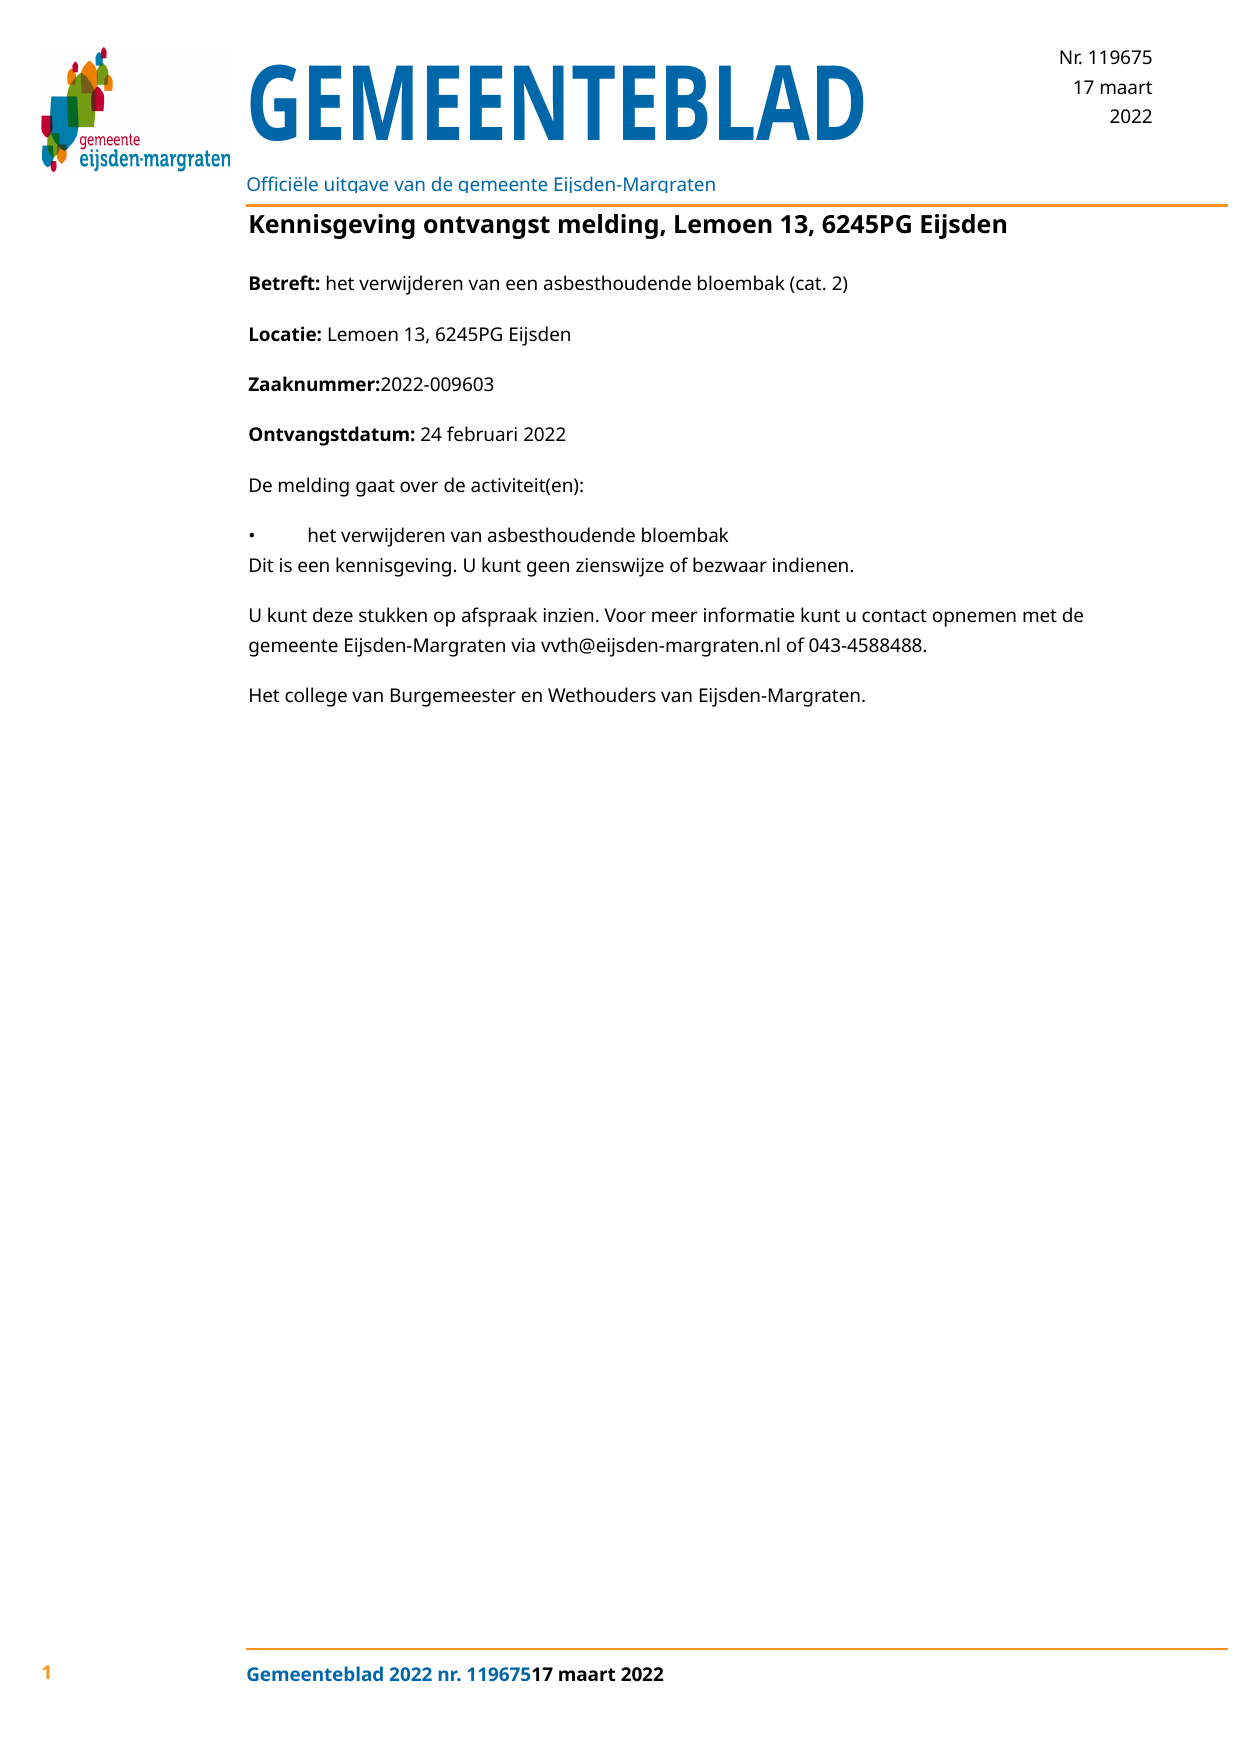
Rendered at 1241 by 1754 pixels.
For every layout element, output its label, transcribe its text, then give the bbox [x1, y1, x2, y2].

text Het college van Burgemeester en Wethouders van Eijsden-Margraten. [248, 682, 1152, 708]
picture [41, 47, 231, 172]
text De melding gaat over de activiteit(en): [248, 472, 1152, 498]
text Ontvangstdatum: 24 februari 2022 [248, 422, 1152, 447]
text Zaaknummer:2022-009603 [248, 371, 1152, 397]
text Locatie: Lemoen 13, 6245PG Eijsden [248, 321, 1152, 346]
list het verwijderen van asbesthoudende bloembak [248, 522, 1152, 548]
text U kunt deze stukken op afspraak inzien. Voor meer informatie kunt u contact opnemen met de gemeente Eijsden-Margraten via vvth@eijsden-margraten.nl of 043-4588488. [248, 602, 1152, 658]
text Kennisgeving ontvangst melding, Lemoen 13, 6245PG Eijsden [248, 207, 1152, 241]
text Betreft: het verwijderen van een asbesthoudende bloembak (cat. 2) [248, 270, 1152, 296]
text Dit is een kennisgeving. U kunt geen zienswijze of bezwaar indienen. [248, 552, 1152, 578]
